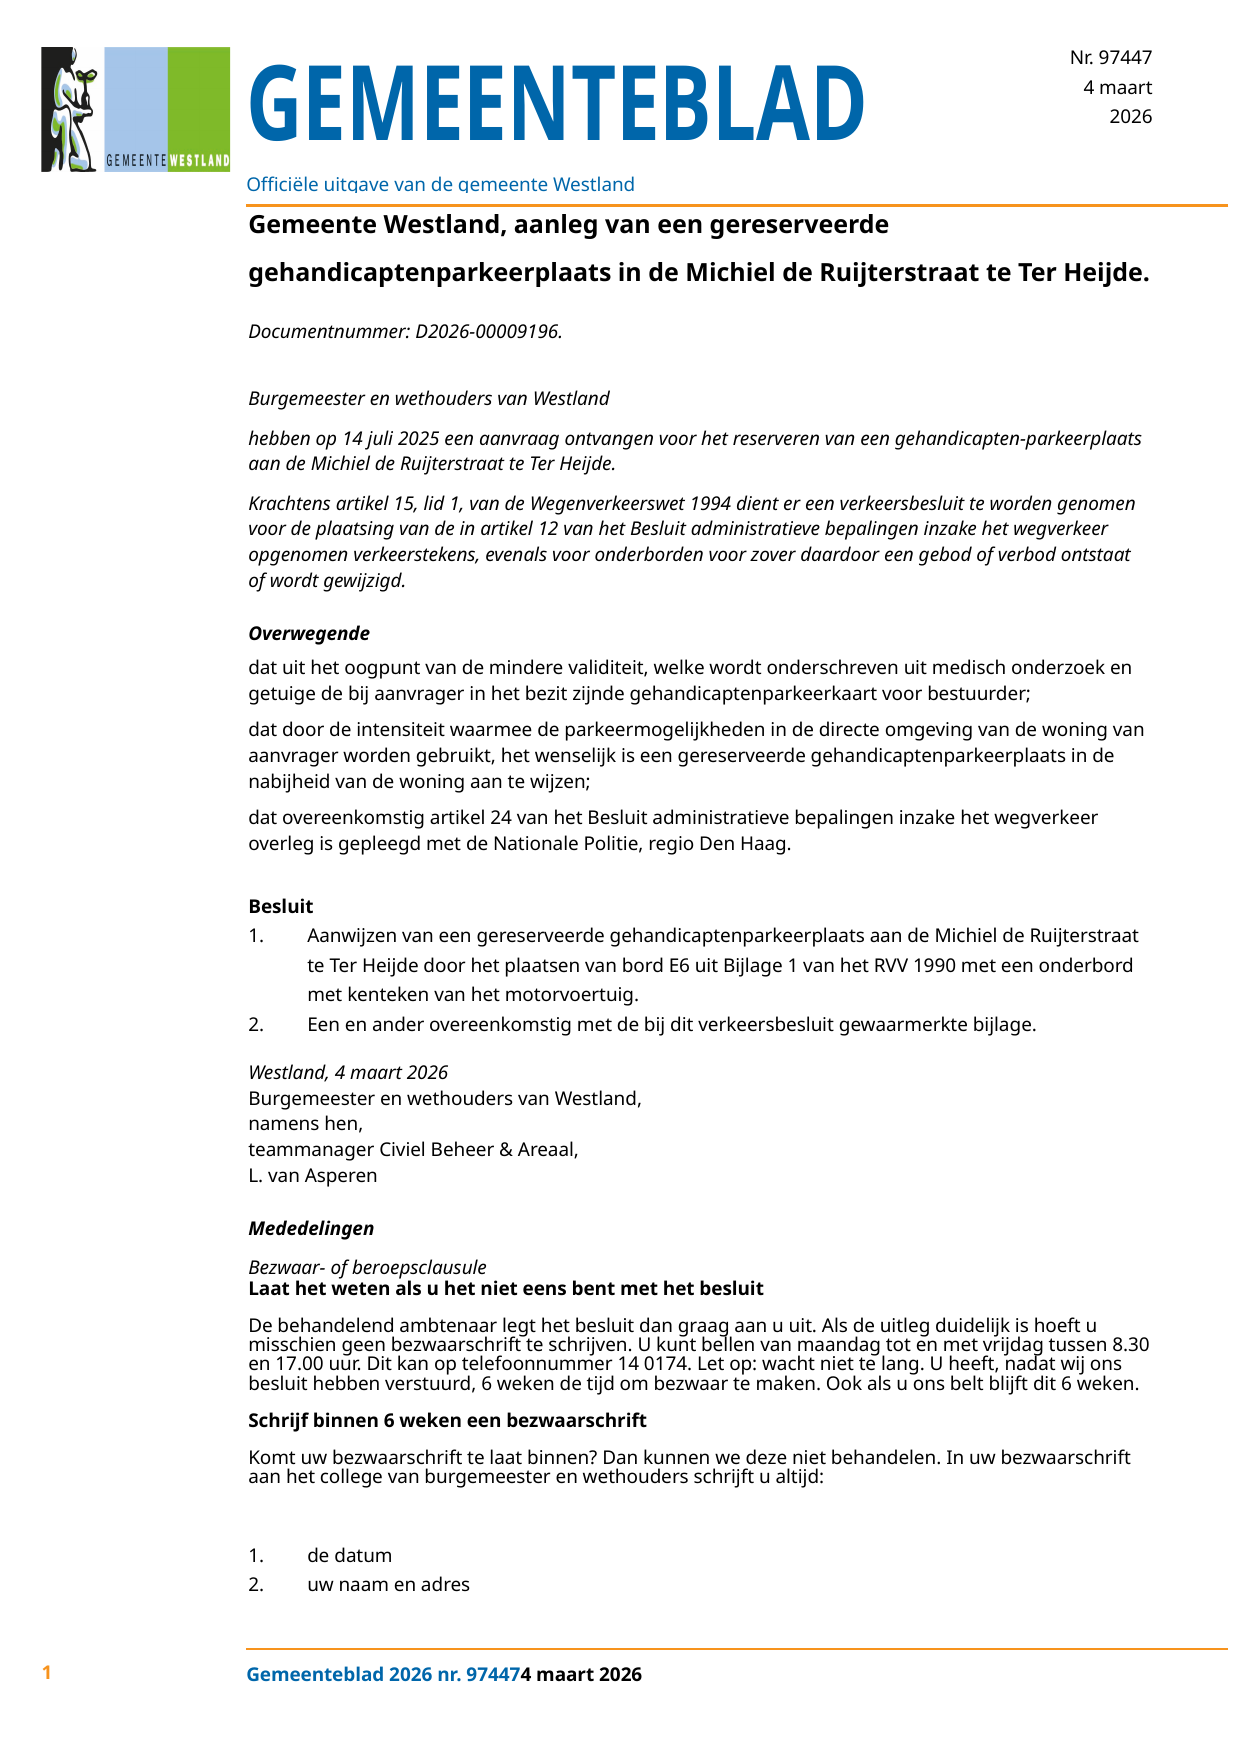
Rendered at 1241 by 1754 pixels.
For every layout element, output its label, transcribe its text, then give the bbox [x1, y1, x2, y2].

list Een en ander overeenkomstig met de bij dit verkeersbesluit gewaarmerkte bijlage. [248, 1011, 1152, 1037]
text Bezwaar- of beroepsclausule [248, 1254, 1152, 1280]
text Besluit [248, 893, 1152, 919]
text Mededelingen [248, 1215, 1152, 1241]
list de datum [248, 1542, 1152, 1568]
text Schrijf binnen 6 weken een bezwaarschrift [248, 1412, 1152, 1431]
text Documentnummer: D2026-00009196. [248, 318, 1152, 344]
text namens hen, [248, 1111, 1152, 1136]
list Aanwijzen van een gereserveerde gehandicaptenparkeerplaats aan de Michiel de Ruijterstraat te Ter Heijde door het plaatsen van bord E6 uit Bijlage 1 van het RVV 1990 met een onderbord met kenteken van het motorvoertuig. [248, 922, 1152, 1007]
text L. van Asperen [248, 1162, 1152, 1188]
text hebben op 14 juli 2025 een aanvraag ontvangen voor het reserveren van een gehandicapten-parkeerplaats aan de Michiel de Ruijterstraat te Ter Heijde. [248, 425, 1152, 476]
text Overwegende [248, 620, 1152, 646]
text Krachtens artikel 15, lid 1, van de Wegenverkeerswet 1994 dient er een verkeersbesluit te worden genomen voor de plaatsing van de in artikel 12 van het Besluit administratieve bepalingen inzake het wegverkeer opgenomen verkeerstekens, evenals voor onderborden voor zover daardoor een gebod of verbod ontstaat of wordt gewijzigd. [248, 490, 1152, 593]
text Burgemeester en wethouders van Westland, [248, 1085, 1152, 1111]
text teammanager Civiel Beheer & Areaal, [248, 1136, 1152, 1162]
text Burgemeester en wethouders van Westland [248, 386, 1152, 411]
text Laat het weten als u het niet eens bent met het besluit [248, 1280, 1152, 1299]
text dat door de intensiteit waarmee de parkeermogelijkheden in de directe omgeving van de woning van aanvrager worden gebruikt, het wenselijk is een gereserveerde gehandicaptenparkeerplaats in de nabijheid van de woning aan te wijzen; [248, 716, 1152, 793]
text De behandelend ambtenaar legt het besluit dan graag aan u uit. Als de uitleg duidelijk is hoeft u misschien geen bezwaarschrift te schrijven. U kunt bellen van maandag tot en met vrijdag tussen 8.30 en 17.00 uur. Dit kan op telefoonnummer 14 0174. Let op: wacht niet te lang. U heeft, nadat wij ons besluit hebben verstuurd, 6 weken de tijd om bezwaar te maken. Ook als u ons belt blijft dit 6 weken. [248, 1317, 1152, 1394]
picture [41, 47, 231, 172]
text Westland, 4 maart 2026 [248, 1059, 1152, 1085]
text Komt uw bezwaarschrift te laat binnen? Dan kunnen we deze niet behandelen. In uw bezwaarschrift aan het college van burgemeester en wethouders schrijft u altijd: [248, 1449, 1152, 1487]
text dat overeenkomstig artikel 24 van het Besluit administratieve bepalingen inzake het wegverkeer overleg is gepleegd met de Nationale Politie, regio Den Haag. [248, 804, 1152, 856]
text dat uit het oogpunt van de mindere validiteit, welke wordt onderschreven uit medisch onderzoek en getuige de bij aanvrager in het bezit zijnde gehandicaptenparkeerkaart voor bestuurder; [248, 654, 1152, 705]
text Gemeente Westland, aanleg van een gereserveerde gehandicaptenparkeerplaats in de Michiel de Ruijterstraat te Ter Heijde. [248, 207, 1152, 288]
list uw naam en adres [248, 1571, 1152, 1597]
